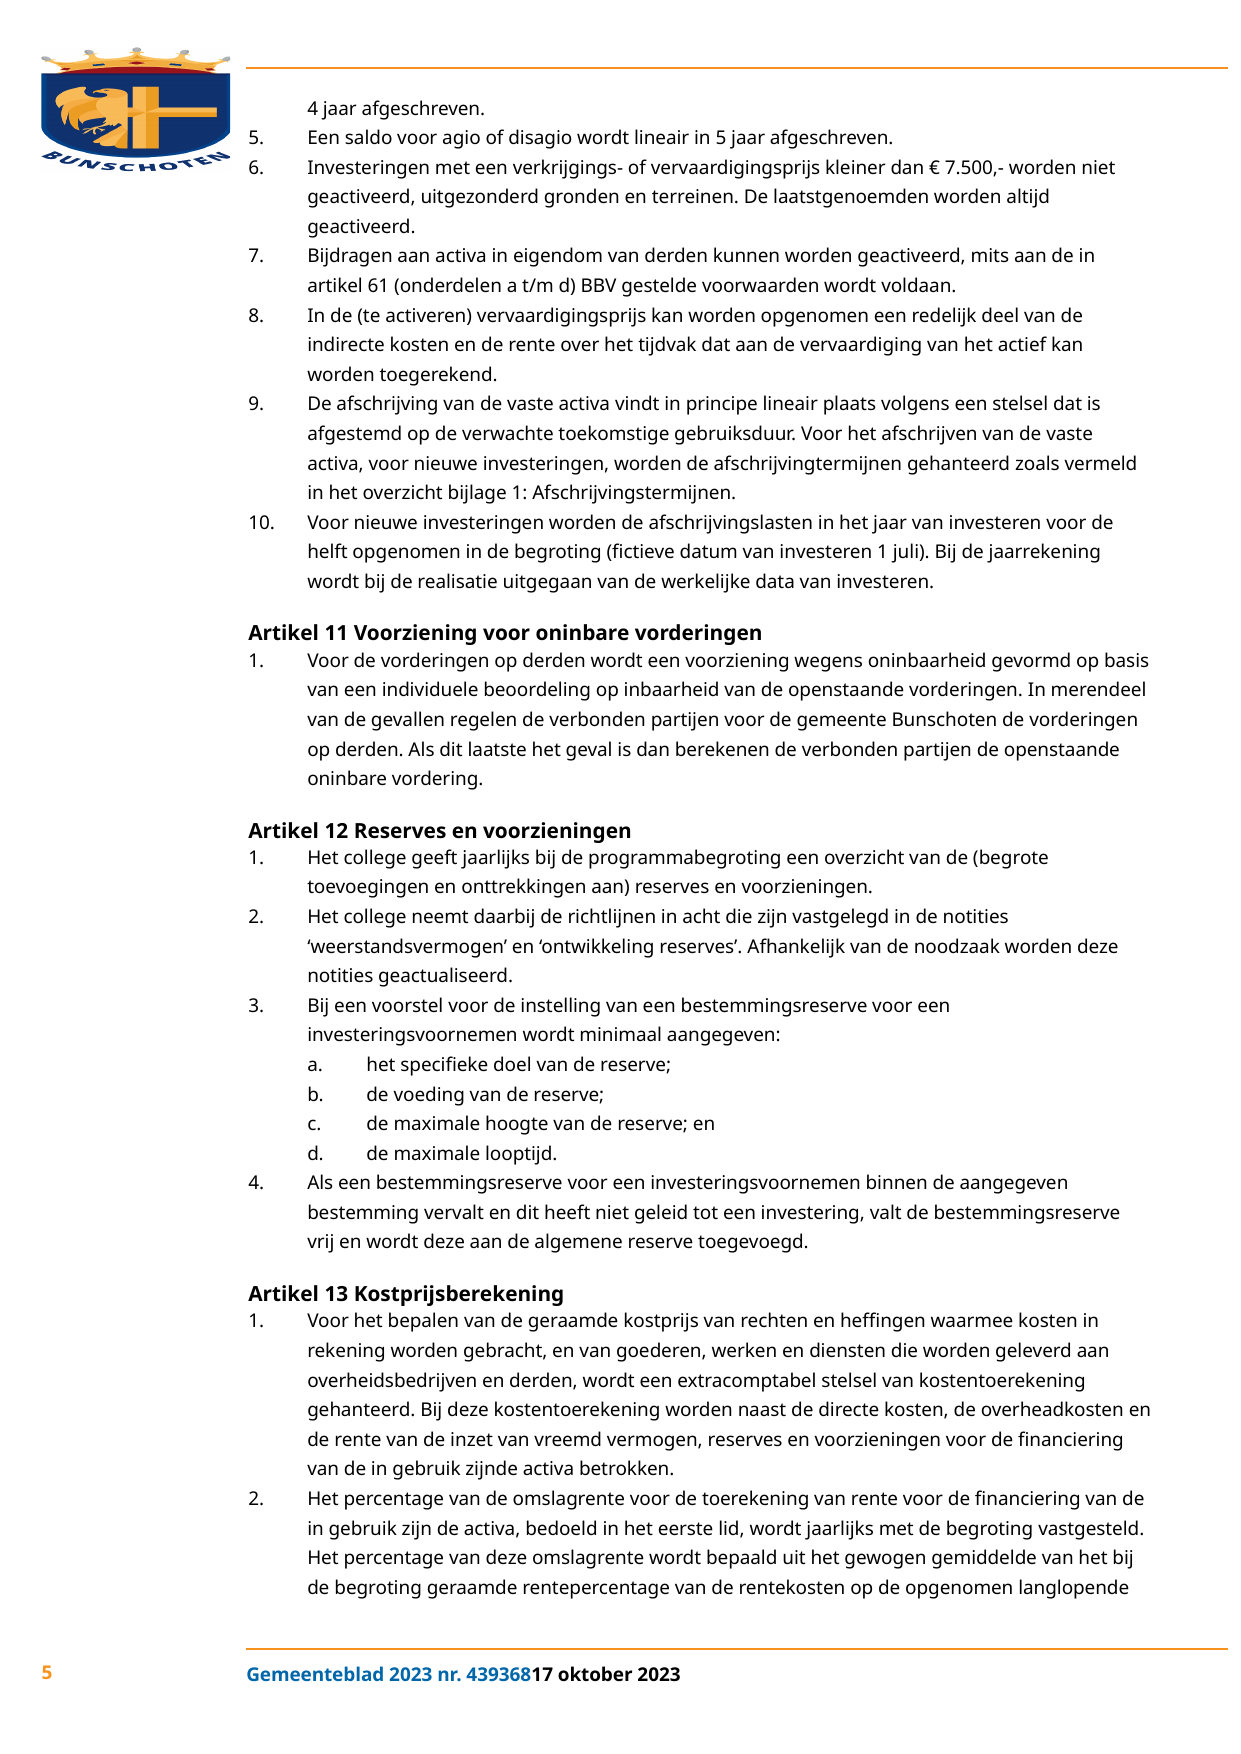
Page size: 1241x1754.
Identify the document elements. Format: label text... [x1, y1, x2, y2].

list Investeringen met een verkrijgings- of vervaardigingsprijs kleiner dan € 7.500,- worden niet geactiveerd, uitgezonderd gronden en terreinen. De laatstgenoemden worden altijd geactiveerd. [248, 154, 1152, 239]
text Artikel 12 Reserves en voorzieningen [248, 816, 1152, 844]
list Voor nieuwe investeringen worden de afschrijvingslasten in het jaar van investeren voor de helft opgenomen in de begroting (fictieve datum van investeren 1 juli). Bij de jaarrekening wordt bij de realisatie uitgegaan van de werkelijke data van investeren. [248, 509, 1152, 594]
list de voeding van de reserve; [307, 1081, 1152, 1107]
list de maximale looptijd. [307, 1140, 1152, 1166]
list Het percentage van de omslagrente voor de toerekening van rente voor de financiering van de in gebruik zijn de activa, bedoeld in het eerste lid, wordt jaarlijks met de begroting vastgesteld. Het percentage van deze omslagrente wordt bepaald uit het gewogen gemiddelde van het bij de begroting geraamde rentepercentage van de rentekosten op de opgenomen langlopende [248, 1485, 1152, 1599]
picture [41, 47, 231, 172]
list het specifieke doel van de reserve; [307, 1051, 1152, 1077]
list Als een bestemmingsreserve voor een investeringsvoornemen binnen de aangegeven bestemming vervalt en dit heeft niet geleid tot een investering, valt de bestemmingsreserve vrij en wordt deze aan de algemene reserve toegevoegd. [248, 1169, 1152, 1254]
list Een saldo voor agio of disagio wordt lineair in 5 jaar afgeschreven. [248, 124, 1152, 150]
list de maximale hoogte van de reserve; en [307, 1110, 1152, 1136]
list De afschrijving van de vaste activa vindt in principe lineair plaats volgens een stelsel dat is afgestemd op de verwachte toekomstige gebruiksduur. Voor het afschrijven van de vaste activa, voor nieuwe investeringen, worden de afschrijvingtermijnen gehanteerd zoals vermeld in het overzicht bijlage 1: Afschrijvingstermijnen. [248, 391, 1152, 505]
list Het college neemt daarbij de richtlijnen in acht die zijn vastgelegd in de notities ‘weerstandsvermogen’ en ‘ontwikkeling reserves’. Afhankelijk van de noodzaak worden deze notities geactualiseerd. [248, 903, 1152, 988]
list Bijdragen aan activa in eigendom van derden kunnen worden geactiveerd, mits aan de in artikel 61 (onderdelen a t/m d) BBV gestelde voorwaarden wordt voldaan. [248, 243, 1152, 298]
list Bij een voorstel voor de instelling van een bestemmingsreserve voor een investeringsvoornemen wordt minimaal aangegeven: [248, 992, 1152, 1047]
list 4 jaar afgeschreven. [248, 95, 1152, 121]
list Voor het bepalen van de geraamde kostprijs van rechten en heffingen waarmee kosten in rekening worden gebracht, en van goederen, werken en diensten die worden geleverd aan overheidsbedrijven en derden, wordt een extracomptabel stelsel van kostentoerekening gehanteerd. Bij deze kostentoerekening worden naast de directe kosten, de overheadkosten en de rente van de inzet van vreemd vermogen, reserves en voorzieningen voor de financiering van de in gebruik zijnde activa betrokken. [248, 1308, 1152, 1481]
text Artikel 11 Voorziening voor oninbare vorderingen [248, 618, 1152, 647]
list Voor de vorderingen op derden wordt een voorziening wegens oninbaarheid gevormd op basis van een individuele beoordeling op inbaarheid van de openstaande vorderingen. In merendeel van de gevallen regelen de verbonden partijen voor de gemeente Bunschoten de vorderingen op derden. Als dit laatste het geval is dan berekenen de verbonden partijen de openstaande oninbare vordering. [248, 647, 1152, 791]
text Artikel 13 Kostprijsberekening [248, 1279, 1152, 1308]
list In de (te activeren) vervaardigingsprijs kan worden opgenomen een redelijk deel van de indirecte kosten en de rente over het tijdvak dat aan de vervaardiging van het actief kan worden toegerekend. [248, 302, 1152, 387]
list Het college geeft jaarlijks bij de programmabegroting een overzicht van de (begrote toevoegingen en onttrekkingen aan) reserves en voorzieningen. [248, 844, 1152, 899]
